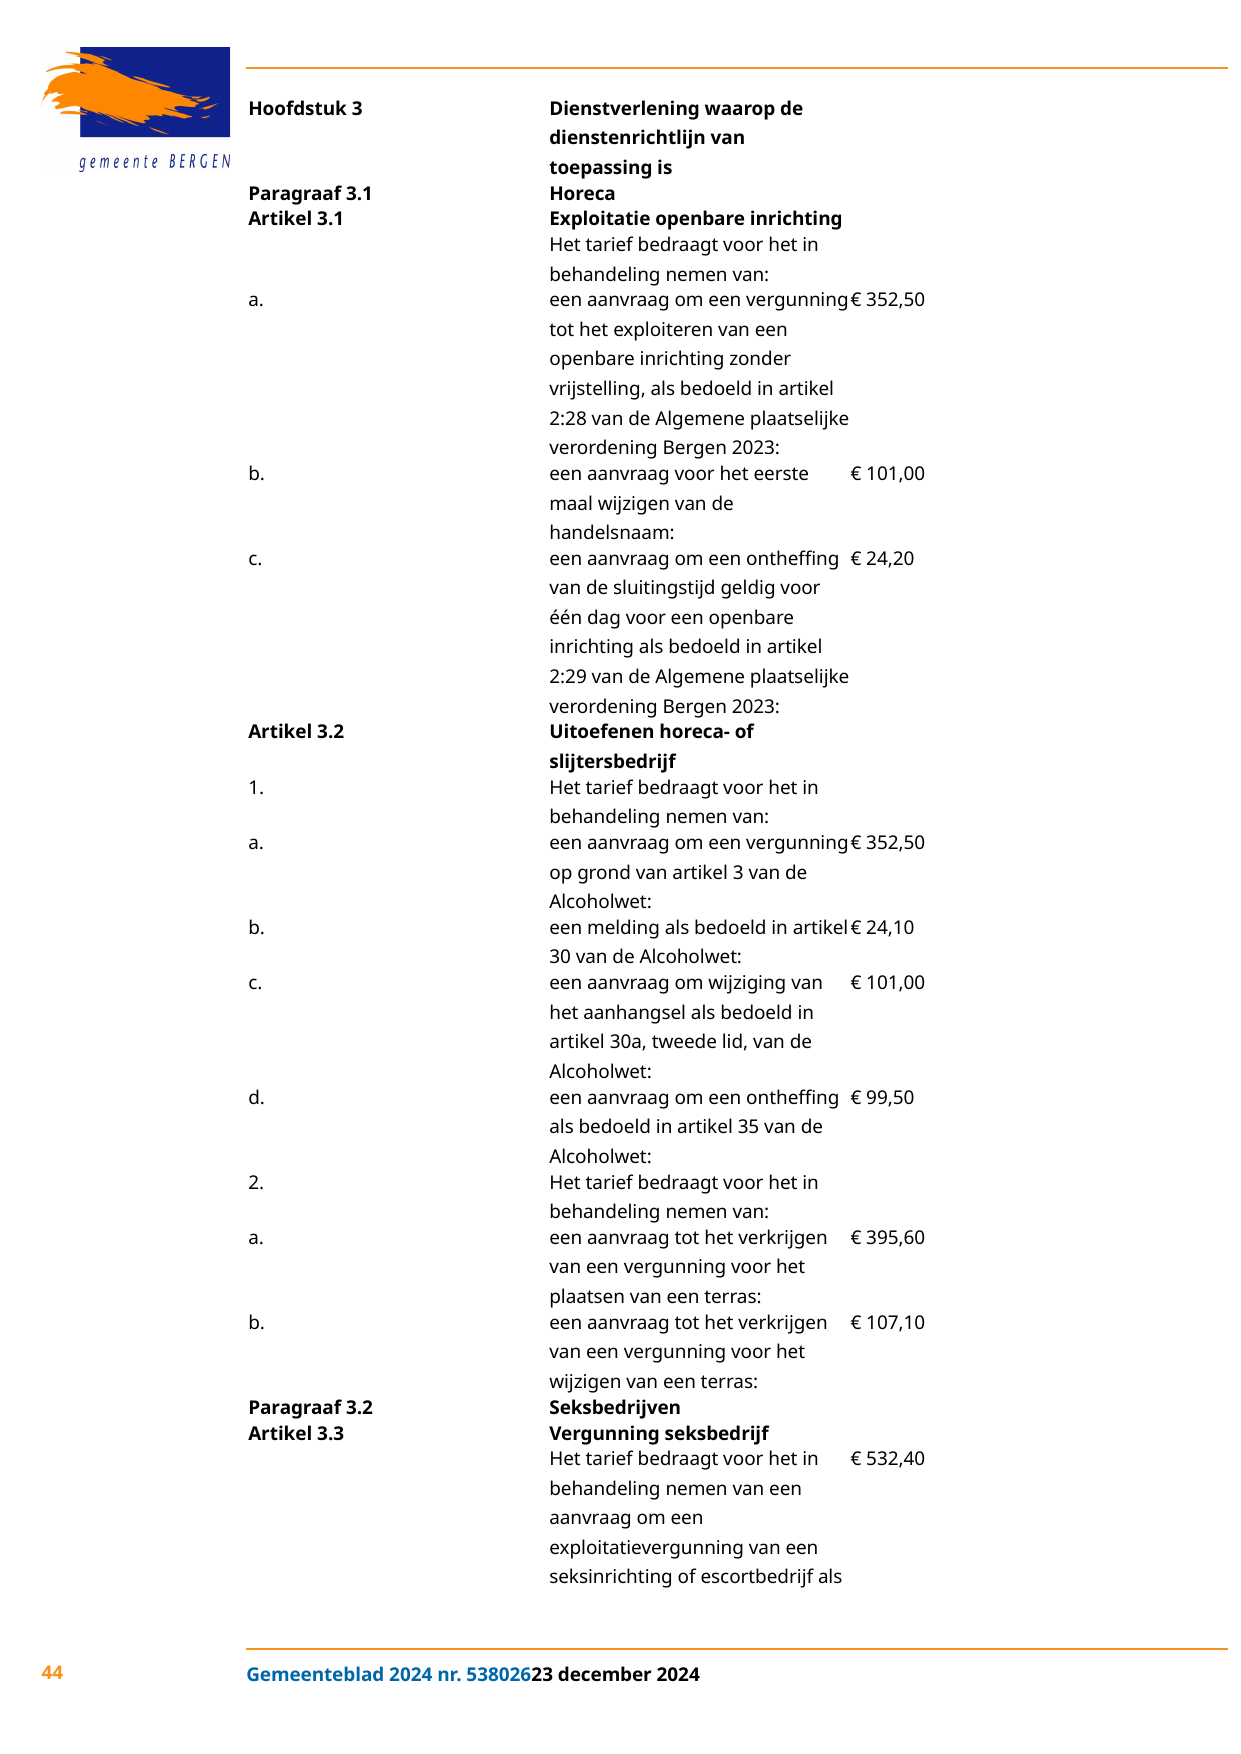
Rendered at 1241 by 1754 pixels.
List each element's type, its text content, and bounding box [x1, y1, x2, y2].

table_cell een melding als bedoeld in artikel 30 van de Alcoholwet: [549, 914, 850, 969]
table_header [850, 95, 1152, 180]
table_cell [850, 1420, 1152, 1445]
table_cell € 532,40 [850, 1445, 1152, 1589]
table_cell [248, 1445, 549, 1589]
table_cell € 352,50 [850, 286, 1152, 460]
table_cell Uitoefenen horeca- of slijtersbedrijf [549, 719, 850, 774]
table_cell een aanvraag om een vergunning tot het exploiteren van een openbare inrichting zonder vrijstelling, als bedoeld in artikel 2:28 van de Algemene plaatselijke verordening Bergen 2023: [549, 286, 850, 460]
table_cell [850, 231, 1152, 286]
table_header Hoofdstuk 3 [248, 95, 549, 180]
table_cell 2. [248, 1169, 549, 1224]
table_cell een aanvraag tot het verkrijgen van een vergunning voor het plaatsen van een terras: [549, 1224, 850, 1309]
table_cell € 24,20 [850, 545, 1152, 719]
table_cell Exploitatie openbare inrichting [549, 205, 850, 231]
table_cell [850, 1394, 1152, 1420]
table_cell Artikel 3.2 [248, 719, 549, 774]
table_cell [850, 205, 1152, 231]
table_cell Seksbedrijven [549, 1394, 850, 1420]
table_cell Het tarief bedraagt voor het in behandeling nemen van een aanvraag om een exploitatievergunning van een seksinrichting of escortbedrijf als [549, 1445, 850, 1589]
table_cell [850, 774, 1152, 829]
table_cell c. [248, 545, 549, 719]
table_cell Paragraaf 3.1 [248, 180, 549, 205]
table_cell Horeca [549, 180, 850, 205]
table_cell Het tarief bedraagt voor het in behandeling nemen van: [549, 231, 850, 286]
table_cell b. [248, 460, 549, 545]
table_cell een aanvraag om een vergunning op grond van artikel 3 van de Alcoholwet: [549, 829, 850, 914]
table_cell [850, 719, 1152, 774]
table_cell d. [248, 1084, 549, 1169]
picture [41, 47, 231, 172]
table_cell c. [248, 970, 549, 1084]
table_cell € 101,00 [850, 970, 1152, 1084]
table_cell Artikel 3.1 [248, 205, 549, 231]
table_cell a. [248, 829, 549, 914]
table_cell b. [248, 1309, 549, 1394]
table_cell € 24,10 [850, 914, 1152, 969]
table_cell € 395,60 [850, 1224, 1152, 1309]
table_cell een aanvraag voor het eerste maal wijzigen van de handelsnaam: [549, 460, 850, 545]
table_cell een aanvraag om wijziging van het aanhangsel als bedoeld in artikel 30a, tweede lid, van de Alcoholwet: [549, 970, 850, 1084]
table_cell € 101,00 [850, 460, 1152, 545]
table_cell Vergunning seksbedrijf [549, 1420, 850, 1445]
table_cell een aanvraag om een ontheffing als bedoeld in artikel 35 van de Alcoholwet: [549, 1084, 850, 1169]
table_header Dienstverlening waarop de dienstenrichtlijn van toepassing is [549, 95, 850, 180]
table_cell Paragraaf 3.2 [248, 1394, 549, 1420]
table_cell Artikel 3.3 [248, 1420, 549, 1445]
table_cell een aanvraag om een ontheffing van de sluitingstijd geldig voor één dag voor een openbare inrichting als bedoeld in artikel 2:29 van de Algemene plaatselijke verordening Bergen 2023: [549, 545, 850, 719]
table_cell [850, 1169, 1152, 1224]
table_cell 1. [248, 774, 549, 829]
table_cell € 352,50 [850, 829, 1152, 914]
table_cell Het tarief bedraagt voor het in behandeling nemen van: [549, 774, 850, 829]
table_cell [850, 180, 1152, 205]
table_cell b. [248, 914, 549, 969]
table_cell a. [248, 1224, 549, 1309]
table_cell a. [248, 286, 549, 460]
table_cell € 99,50 [850, 1084, 1152, 1169]
table_cell Het tarief bedraagt voor het in behandeling nemen van: [549, 1169, 850, 1224]
table_cell een aanvraag tot het verkrijgen van een vergunning voor het wijzigen van een terras: [549, 1309, 850, 1394]
table_cell [248, 231, 549, 286]
table_cell € 107,10 [850, 1309, 1152, 1394]
